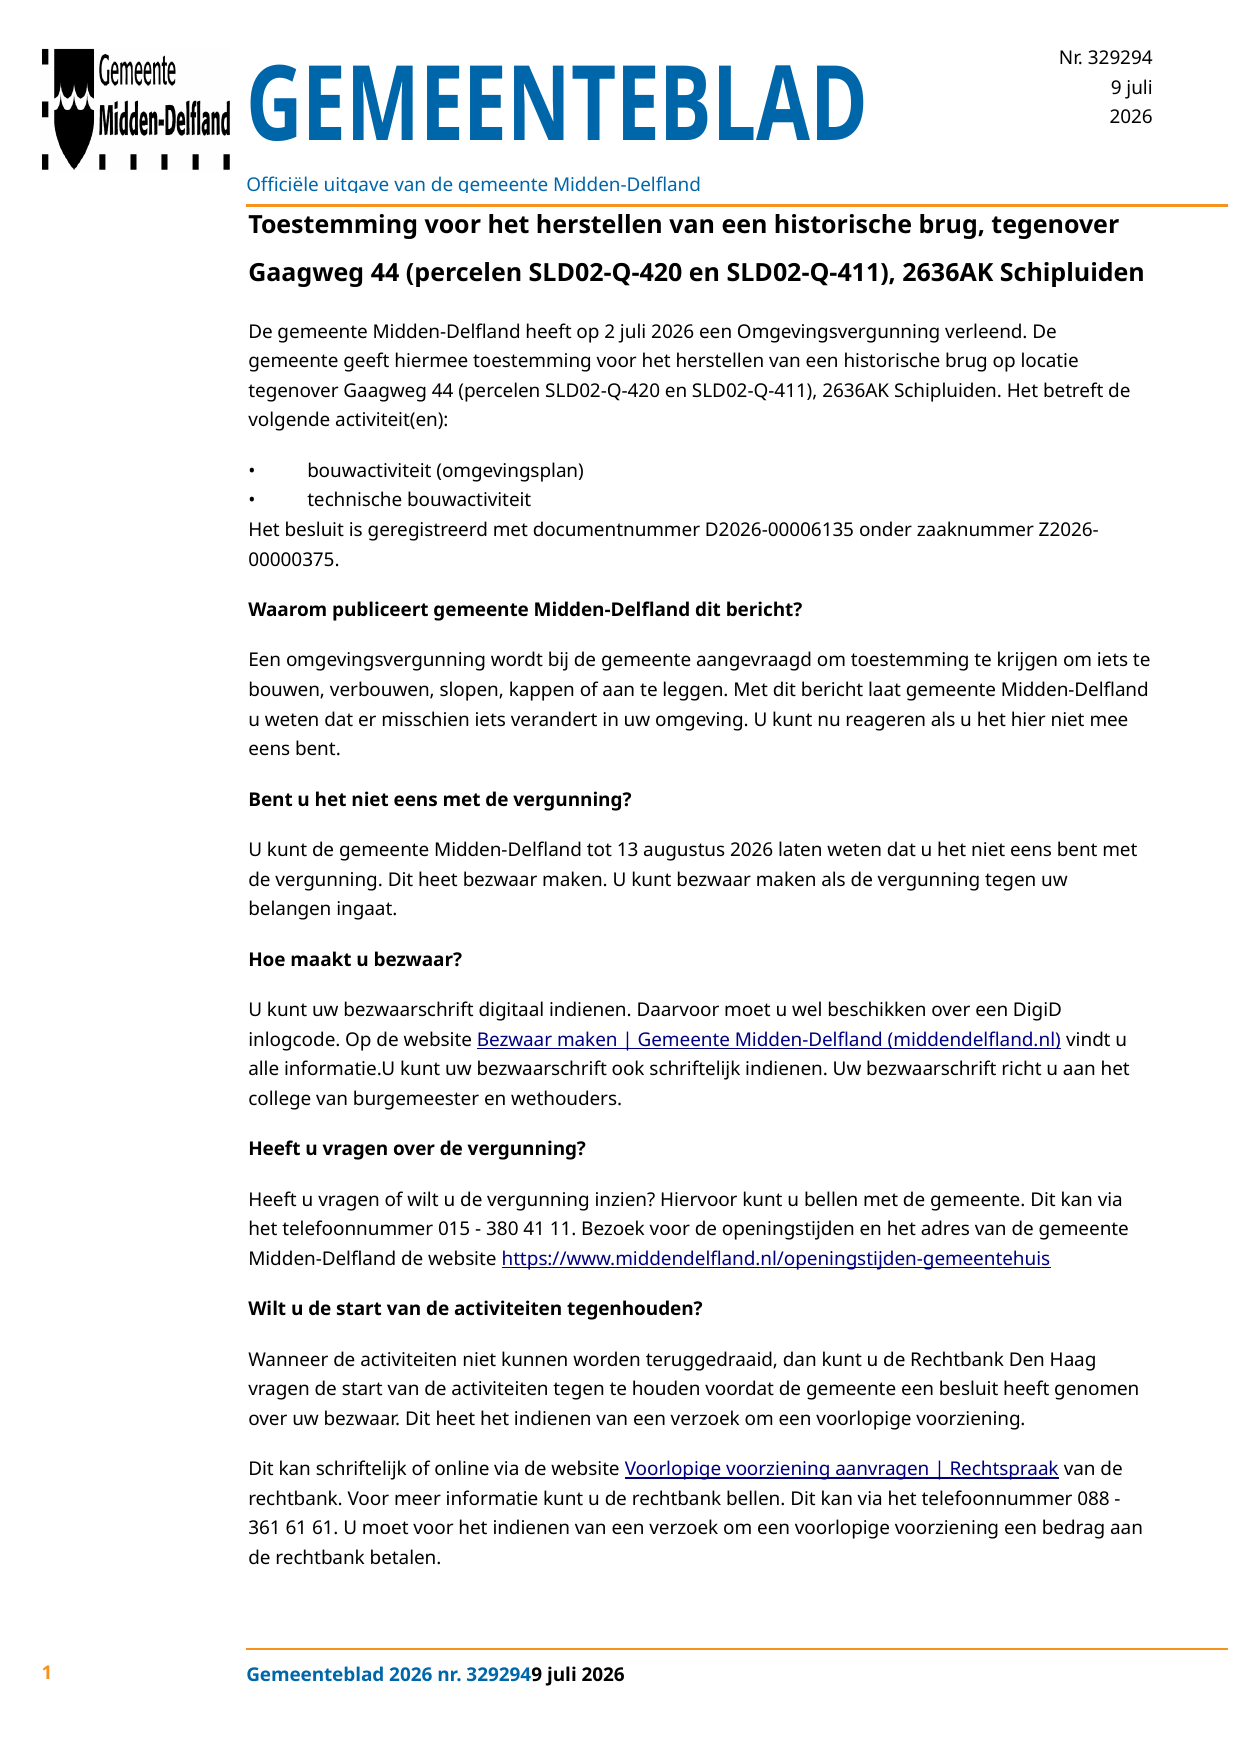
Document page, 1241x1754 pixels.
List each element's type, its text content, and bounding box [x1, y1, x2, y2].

list bouwactiviteit (omgevingsplan) [248, 457, 1152, 483]
text Toestemming voor het herstellen van een historische brug, tegenover Gaagweg 44 (percelen SLD02-Q-420 en SLD02-Q-411), 2636AK Schipluiden [248, 207, 1152, 288]
text Wanneer de activiteiten niet kunnen worden teruggedraaid, dan kunt u de Rechtbank Den Haag vragen de start van de activiteiten tegen te houden voordat de gemeente een besluit heeft genomen over uw bezwaar. Dit heet het indienen van een verzoek om een voorlopige voorziening. [248, 1346, 1152, 1431]
text Een omgevingsvergunning wordt bij de gemeente aangevraagd om toestemming te krijgen om iets te bouwen, verbouwen, slopen, kappen of aan te leggen. Met dit bericht laat gemeente Midden-Delfland u weten dat er misschien iets verandert in uw omgeving. U kunt nu reageren als u het hier niet mee eens bent. [248, 647, 1152, 761]
text Heeft u vragen of wilt u de vergunning inzien? Hiervoor kunt u bellen met de gemeente. Dit kan via het telefoonnummer 015 - 380 41 11. Bezoek voor de openingstijden en het adres van de gemeente Midden-Delfland de website https://www.middendelfland.nl/openingstijden-gemeentehuis [248, 1186, 1152, 1271]
text Heeft u vragen over de vergunning? [248, 1135, 1152, 1161]
text Wilt u de start van de activiteiten tegenhouden? [248, 1295, 1152, 1321]
text De gemeente Midden-Delfland heeft op 2 juli 2026 een Omgevingsvergunning verleend. De gemeente geeft hiermee toestemming voor het herstellen van een historische brug op locatie tegenover Gaagweg 44 (percelen SLD02-Q-420 en SLD02-Q-411), 2636AK Schipluiden. Het betreft de volgende activiteit(en): [248, 318, 1152, 432]
text Hoe maakt u bezwaar? [248, 946, 1152, 972]
text Het besluit is geregistreerd met documentnummer D2026-00006135 onder zaaknummer Z2026-00000375. [248, 516, 1152, 572]
text Dit kan schriftelijk of online via de website Voorlopige voorziening aanvragen | Rechtspraak van de rechtbank. Voor meer informatie kunt u de rechtbank bellen. Dit kan via het telefoonnummer 088 - 361 61 61. U moet voor het indienen van een verzoek om een voorlopige voorziening een bedrag aan de rechtbank betalen. [248, 1455, 1152, 1570]
picture [41, 47, 231, 172]
text Bent u het niet eens met de vergunning? [248, 786, 1152, 812]
text U kunt de gemeente Midden-Delfland tot 13 augustus 2026 laten weten dat u het niet eens bent met de vergunning. Dit heet bezwaar maken. U kunt bezwaar maken als de vergunning tegen uw belangen ingaat. [248, 836, 1152, 921]
list technische bouwactiviteit [248, 487, 1152, 512]
text U kunt uw bezwaarschrift digitaal indienen. Daarvoor moet u wel beschikken over een DigiD inlogcode. Op de website Bezwaar maken | Gemeente Midden-Delfland (middendelfland.nl) vindt u alle informatie.U kunt uw bezwaarschrift ook schriftelijk indienen. Uw bezwaarschrift richt u aan het college van burgemeester en wethouders. [248, 996, 1152, 1111]
text Waarom publiceert gemeente Midden-Delfland dit bericht? [248, 596, 1152, 622]
